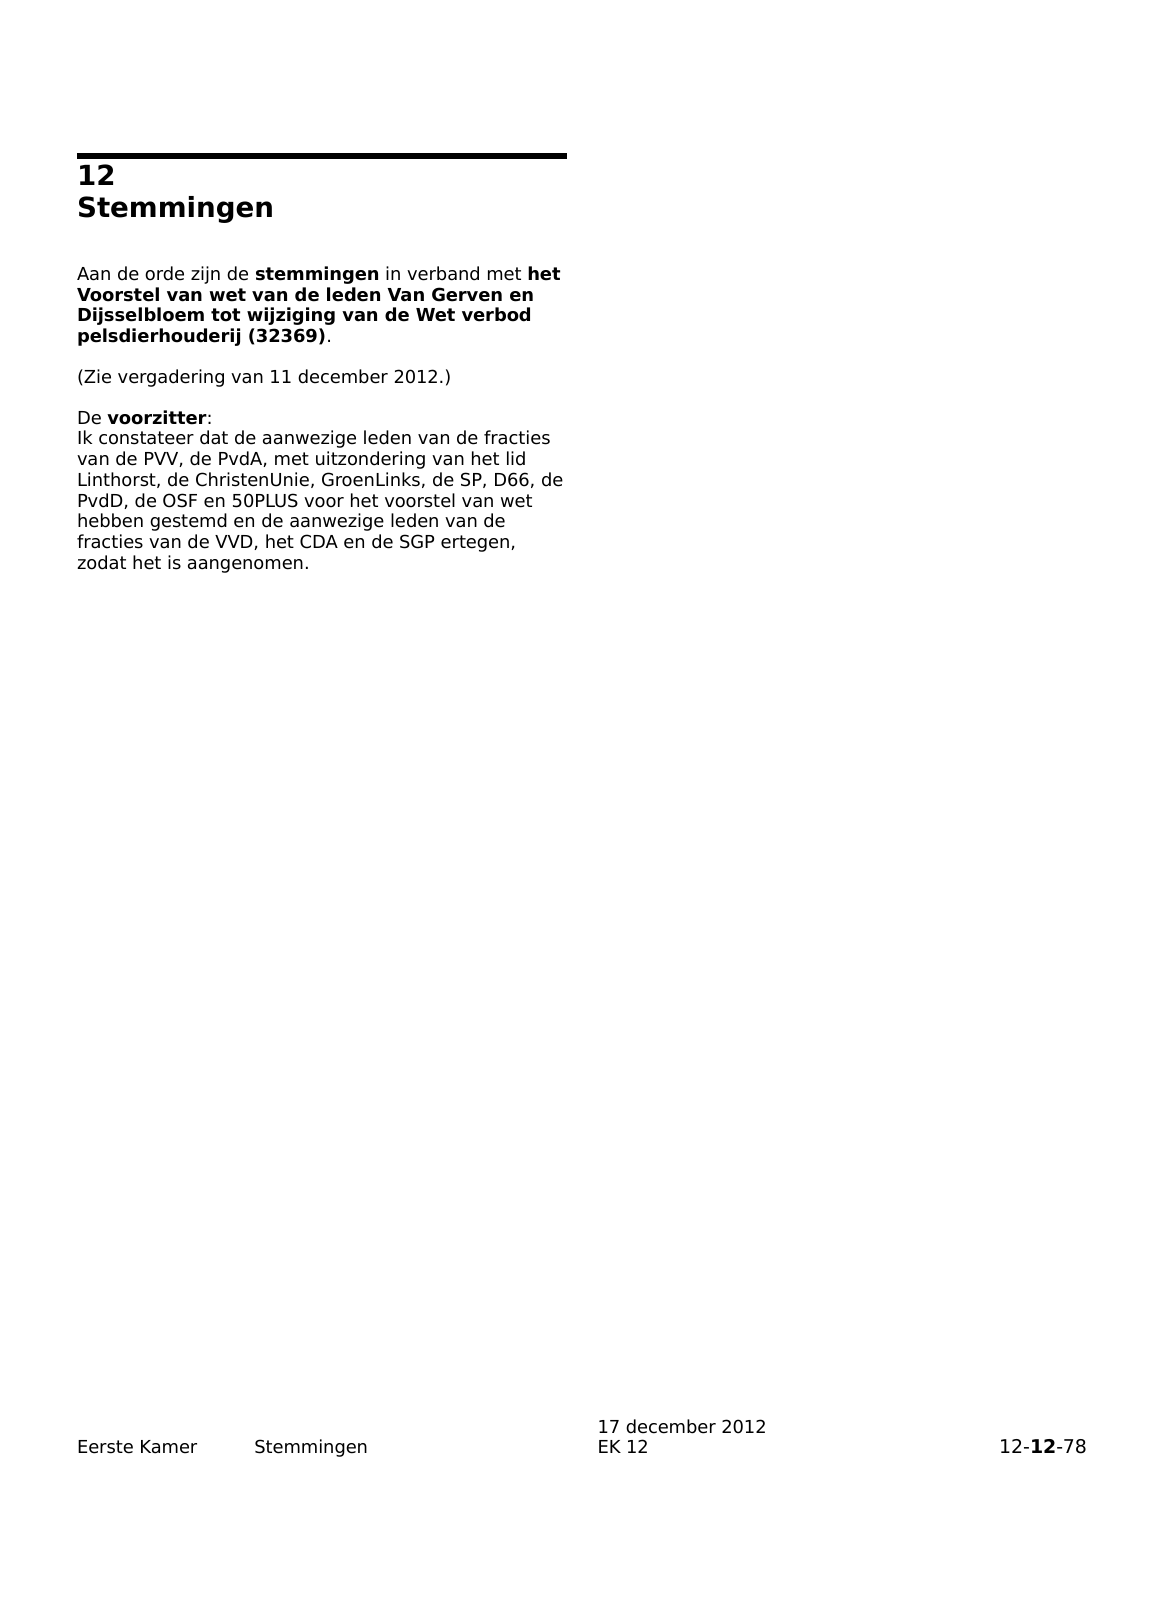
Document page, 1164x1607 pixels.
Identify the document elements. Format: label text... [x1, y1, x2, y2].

text De voorzitter: [77, 407, 567, 428]
text (Zie vergadering van 11 december 2012.) [77, 367, 567, 387]
text Ik constateer dat de aanwezige leden van de fracties van de PVV, de PvdA, met uitzondering van het lid Linthorst, de ChristenUnie, GroenLinks, de SP, D66, de PvdD, de OSF en 50PLUS voor het voorstel van wet hebben gestemd en de aanwezige leden van de fracties van de VVD, het CDA en de SGP ertegen, zodat het is aangenomen. [77, 428, 567, 573]
title 12 Stemmingen [77, 159, 567, 224]
text Aan de orde zijn de stemmingen in verband met het Voorstel van wet van de leden Van Gerven en Dijsselbloem tot wijziging van de Wet verbod pelsdierhouderij (32369). [77, 264, 567, 347]
